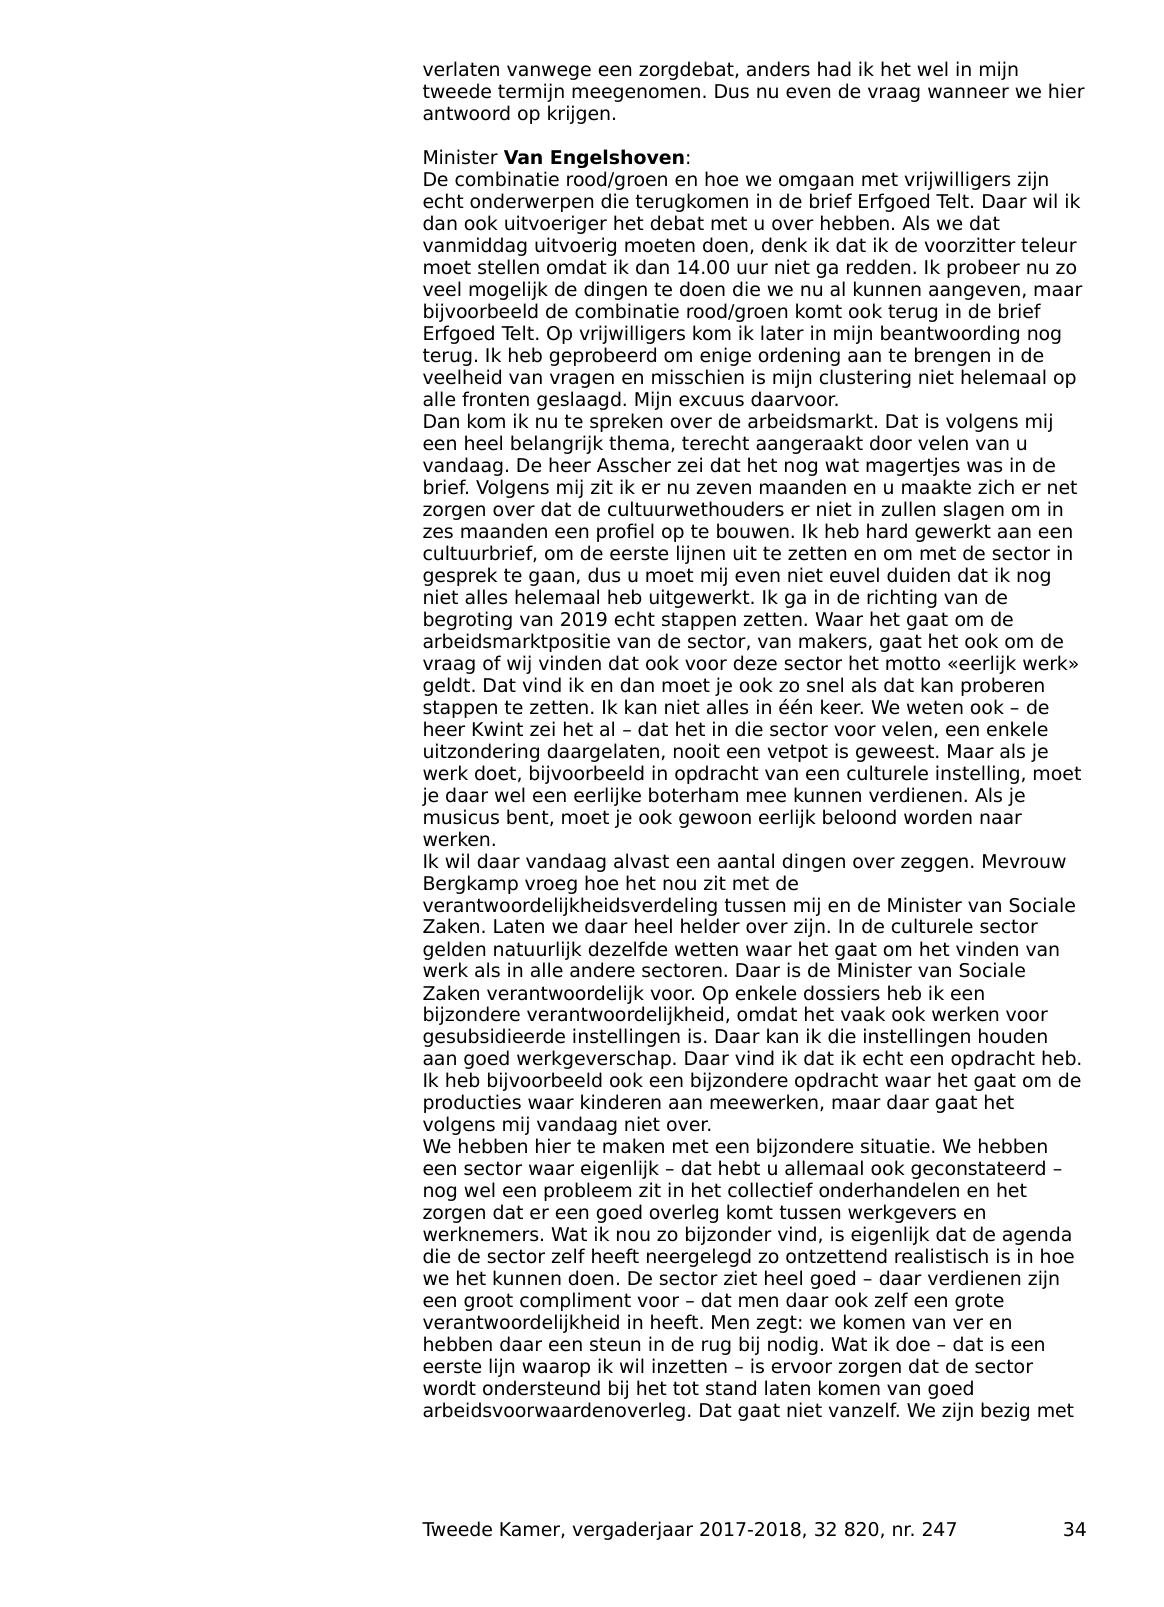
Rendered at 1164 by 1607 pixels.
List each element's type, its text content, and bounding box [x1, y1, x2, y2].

text De combinatie rood/groen en hoe we omgaan met vrijwilligers zijn echt onderwerpen die terugkomen in de brief Erfgoed Telt. Daar wil ik dan ook uitvoeriger het debat met u over hebben. Als we dat vanmiddag uitvoerig moeten doen, denk ik dat ik de voorzitter teleur moet stellen omdat ik dan 14.00 uur niet ga redden. Ik probeer nu zo veel mogelijk de dingen te doen die we nu al kunnen aangeven, maar bijvoorbeeld de combinatie rood/groen komt ook terug in de brief Erfgoed Telt. Op vrijwilligers kom ik later in mijn beantwoording nog terug. Ik heb geprobeerd om enige ordening aan te brengen in de veelheid van vragen en misschien is mijn clustering niet helemaal op alle fronten geslaagd. Mijn excuus daarvoor. [422, 169, 1087, 411]
text Ik wil daar vandaag alvast een aantal dingen over zeggen. Mevrouw Bergkamp vroeg hoe het nou zit met de verantwoordelijkheidsverdeling tussen mij en de Minister van Sociale Zaken. Laten we daar heel helder over zijn. In de culturele sector gelden natuurlijk dezelfde wetten waar het gaat om het vinden van werk als in alle andere sectoren. Daar is de Minister van Sociale Zaken verantwoordelijk voor. Op enkele dossiers heb ik een bijzondere verantwoordelijkheid, omdat het vaak ook werken voor gesubsidieerde instellingen is. Daar kan ik die instellingen houden aan goed werkgeverschap. Daar vind ik dat ik echt een opdracht heb. Ik heb bijvoorbeeld ook een bijzondere opdracht waar het gaat om de producties waar kinderen aan meewerken, maar daar gaat het volgens mij vandaag niet over. [422, 851, 1087, 1136]
text Minister Van Engelshoven: [422, 147, 1087, 169]
text Dan kom ik nu te spreken over de arbeidsmarkt. Dat is volgens mij een heel belangrijk thema, terecht aangeraakt door velen van u vandaag. De heer Asscher zei dat het nog wat magertjes was in de brief. Volgens mij zit ik er nu zeven maanden en u maakte zich er net zorgen over dat de cultuurwethouders er niet in zullen slagen om in zes maanden een profiel op te bouwen. Ik heb hard gewerkt aan een cultuurbrief, om de eerste lijnen uit te zetten en om met de sector in gesprek te gaan, dus u moet mij even niet euvel duiden dat ik nog niet alles helemaal heb uitgewerkt. Ik ga in de richting van de begroting van 2019 echt stappen zetten. Waar het gaat om de arbeidsmarktpositie van de sector, van makers, gaat het ook om de vraag of wij vinden dat ook voor deze sector het motto «eerlijk werk» geldt. Dat vind ik en dan moet je ook zo snel als dat kan proberen stappen te zetten. Ik kan niet alles in één keer. We weten ook – de heer Kwint zei het al – dat het in die sector voor velen, een enkele uitzondering daargelaten, nooit een vetpot is geweest. Maar als je werk doet, bijvoorbeeld in opdracht van een culturele instelling, moet je daar wel een eerlijke boterham mee kunnen verdienen. Als je musicus bent, moet je ook gewoon eerlijk beloond worden naar werken. [422, 411, 1087, 851]
text verlaten vanwege een zorgdebat, anders had ik het wel in mijn tweede termijn meegenomen. Dus nu even de vraag wanneer we hier antwoord op krijgen. [422, 59, 1087, 125]
text We hebben hier te maken met een bijzondere situatie. We hebben een sector waar eigenlijk – dat hebt u allemaal ook geconstateerd – nog wel een probleem zit in het collectief onderhandelen en het zorgen dat er een goed overleg komt tussen werkgevers en werknemers. Wat ik nou zo bijzonder vind, is eigenlijk dat de agenda die de sector zelf heeft neergelegd zo ontzettend realistisch is in hoe we het kunnen doen. De sector ziet heel goed – daar verdienen zijn een groot compliment voor – dat men daar ook zelf een grote verantwoordelijkheid in heeft. Men zegt: we komen van ver en hebben daar een steun in de rug bij nodig. Wat ik doe – dat is een eerste lijn waarop ik wil inzetten – is ervoor zorgen dat de sector wordt ondersteund bij het tot stand laten komen van goed arbeidsvoorwaardenoverleg. Dat gaat niet vanzelf. We zijn bezig met [422, 1136, 1087, 1422]
